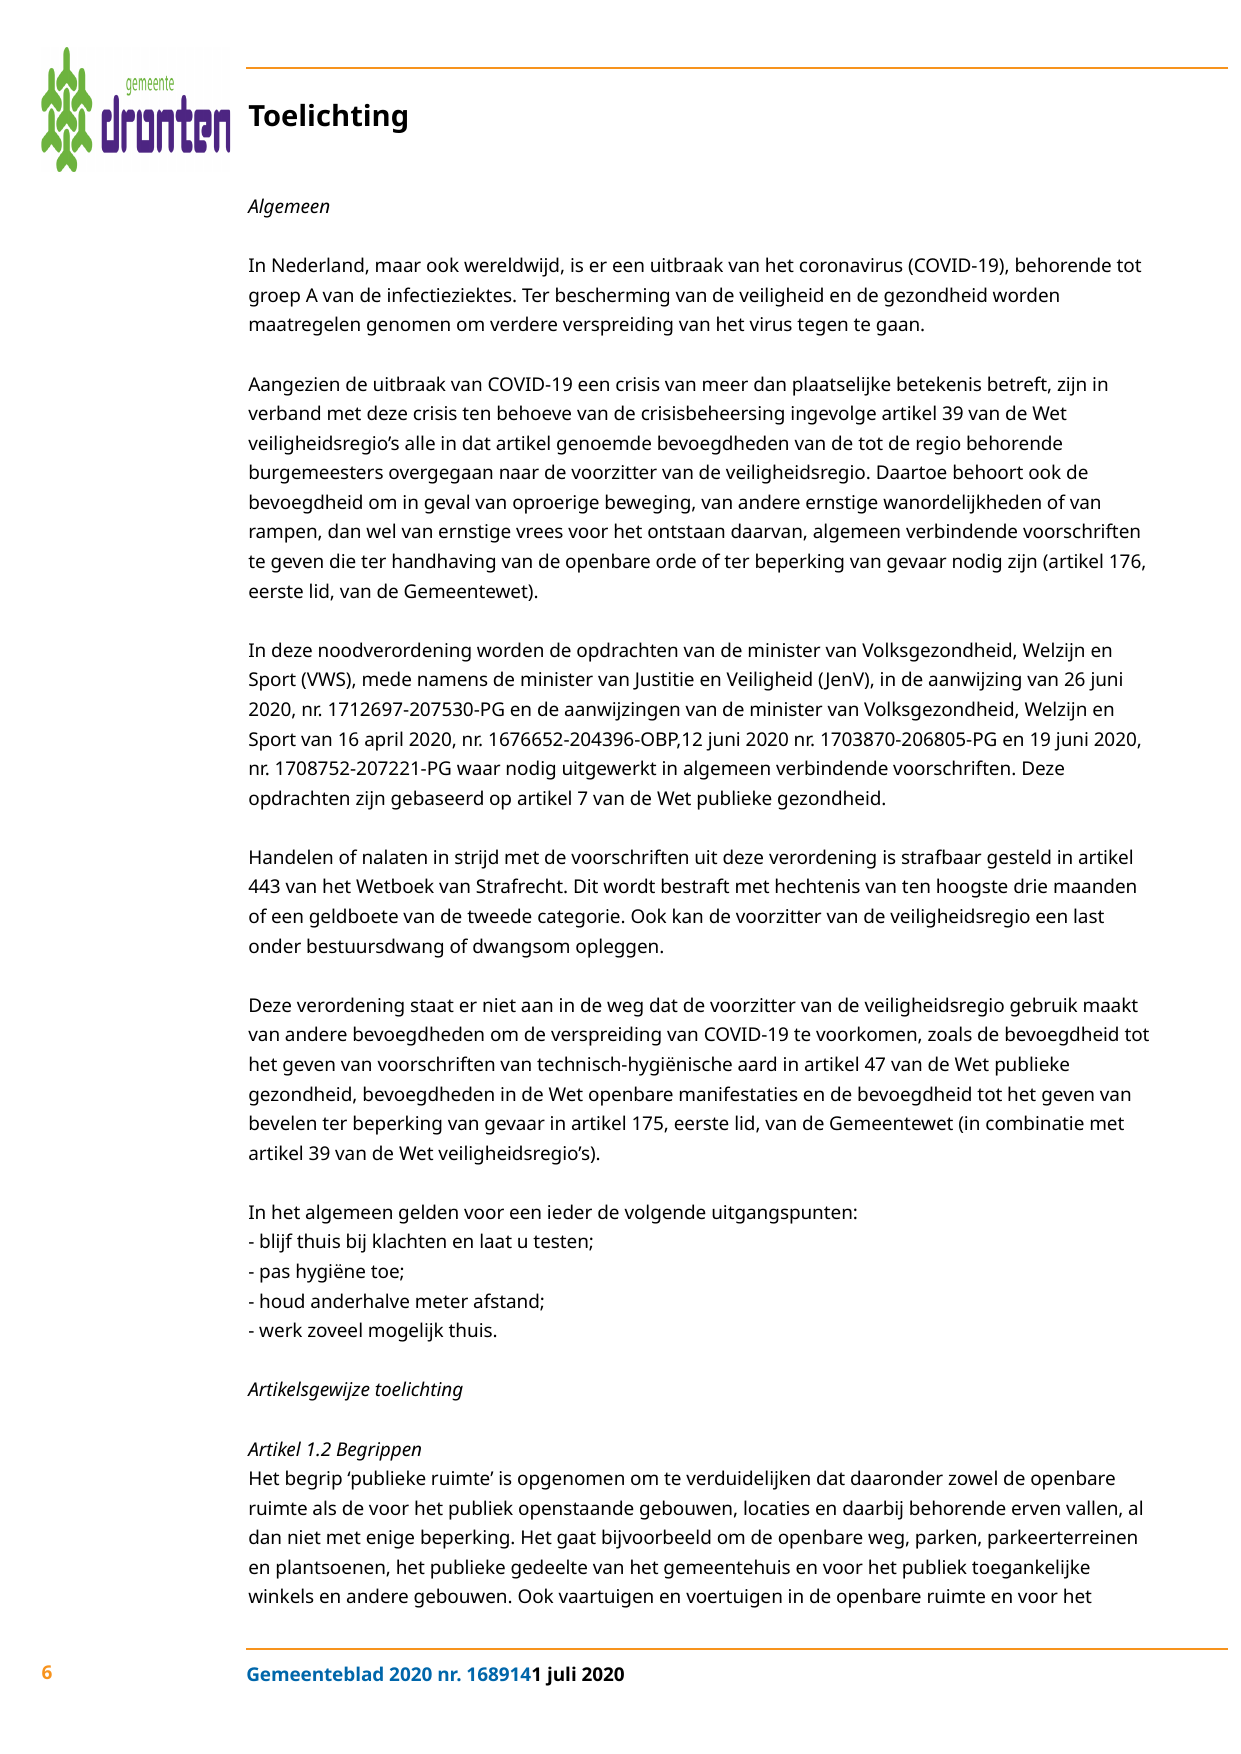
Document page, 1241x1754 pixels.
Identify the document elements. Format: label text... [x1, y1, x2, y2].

text Deze verordening staat er niet aan in de weg dat de voorzitter van de veiligheidsregio gebruik maakt van andere bevoegdheden om de verspreiding van COVID-19 te voorkomen, zoals de bevoegdheid tot het geven van voorschriften van technisch-hygiënische aard in artikel 47 van de Wet publieke gezondheid, bevoegdheden in de Wet openbare manifestaties en de bevoegdheid tot het geven van bevelen ter beperking van gevaar in artikel 175, eerste lid, van de Gemeentewet (in combinatie met artikel 39 van de Wet veiligheidsregio’s). [248, 992, 1152, 1166]
text - blijf thuis bij klachten en laat u testen; [248, 1229, 1152, 1254]
text - werk zoveel mogelijk thuis. [248, 1317, 1152, 1343]
text Toelichting [248, 95, 1152, 134]
text Artikel 1.2 Begrippen [248, 1436, 1152, 1461]
text In het algemeen gelden voor een ieder de volgende uitgangspunten: [248, 1199, 1152, 1225]
text Aangezien de uitbraak van COVID-19 een crisis van meer dan plaatselijke betekenis betreft, zijn in verband met deze crisis ten behoeve van de crisisbeheersing ingevolge artikel 39 van de Wet veiligheidsregio’s alle in dat artikel genoemde bevoegdheden van de tot de regio behorende burgemeesters overgegaan naar de voorzitter van de veiligheidsregio. Daartoe behoort ook de bevoegdheid om in geval van oproerige beweging, van andere ernstige wanordelijkheden of van rampen, dan wel van ernstige vrees voor het ontstaan daarvan, algemeen verbindende voorschriften te geven die ter handhaving van de openbare orde of ter beperking van gevaar nodig zijn (artikel 176, eerste lid, van de Gemeentewet). [248, 371, 1152, 603]
text - houd anderhalve meter afstand; [248, 1288, 1152, 1313]
text Handelen of nalaten in strijd met de voorschriften uit deze verordening is strafbaar gesteld in artikel 443 van het Wetboek van Strafrecht. Dit wordt bestraft met hechtenis van ten hoogste drie maanden of een geldboete van de tweede categorie. Ook kan de voorzitter van de veiligheidsregio een last onder bestuursdwang of dwangsom opleggen. [248, 844, 1152, 958]
text Artikelsgewijze toelichting [248, 1377, 1152, 1402]
text Het begrip ‘publieke ruimte’ is opgenomen om te verduidelijken dat daaronder zowel de openbare ruimte als de voor het publiek openstaande gebouwen, locaties en daarbij behorende erven vallen, al dan niet met enige beperking. Het gaat bijvoorbeeld om de openbare weg, parken, parkeerterreinen en plantsoenen, het publieke gedeelte van het gemeentehuis en voor het publiek toegankelijke winkels en andere gebouwen. Ook vaartuigen en voertuigen in de openbare ruimte en voor het [248, 1465, 1152, 1609]
text In deze noodverordening worden de opdrachten van de minister van Volksgezondheid, Welzijn en Sport (VWS), mede namens de minister van Justitie en Veiligheid (JenV), in de aanwijzing van 26 juni 2020, nr. 1712697-207530-PG en de aanwijzingen van de minister van Volksgezondheid, Welzijn en Sport van 16 april 2020, nr. 1676652-204396-OBP,12 juni 2020 nr. 1703870-206805-PG en 19 juni 2020, nr. 1708752-207221-PG waar nodig uitgewerkt in algemeen verbindende voorschriften. Deze opdrachten zijn gebaseerd op artikel 7 van de Wet publieke gezondheid. [248, 637, 1152, 811]
text - pas hygiëne toe; [248, 1258, 1152, 1284]
picture [41, 47, 231, 172]
text Algemeen [248, 193, 1152, 219]
text In Nederland, maar ook wereldwijd, is er een uitbraak van het coronavirus (COVID-19), behorende tot groep A van de infectieziektes. Ter bescherming van de veiligheid en de gezondheid worden maatregelen genomen om verdere verspreiding van het virus tegen te gaan. [248, 252, 1152, 337]
